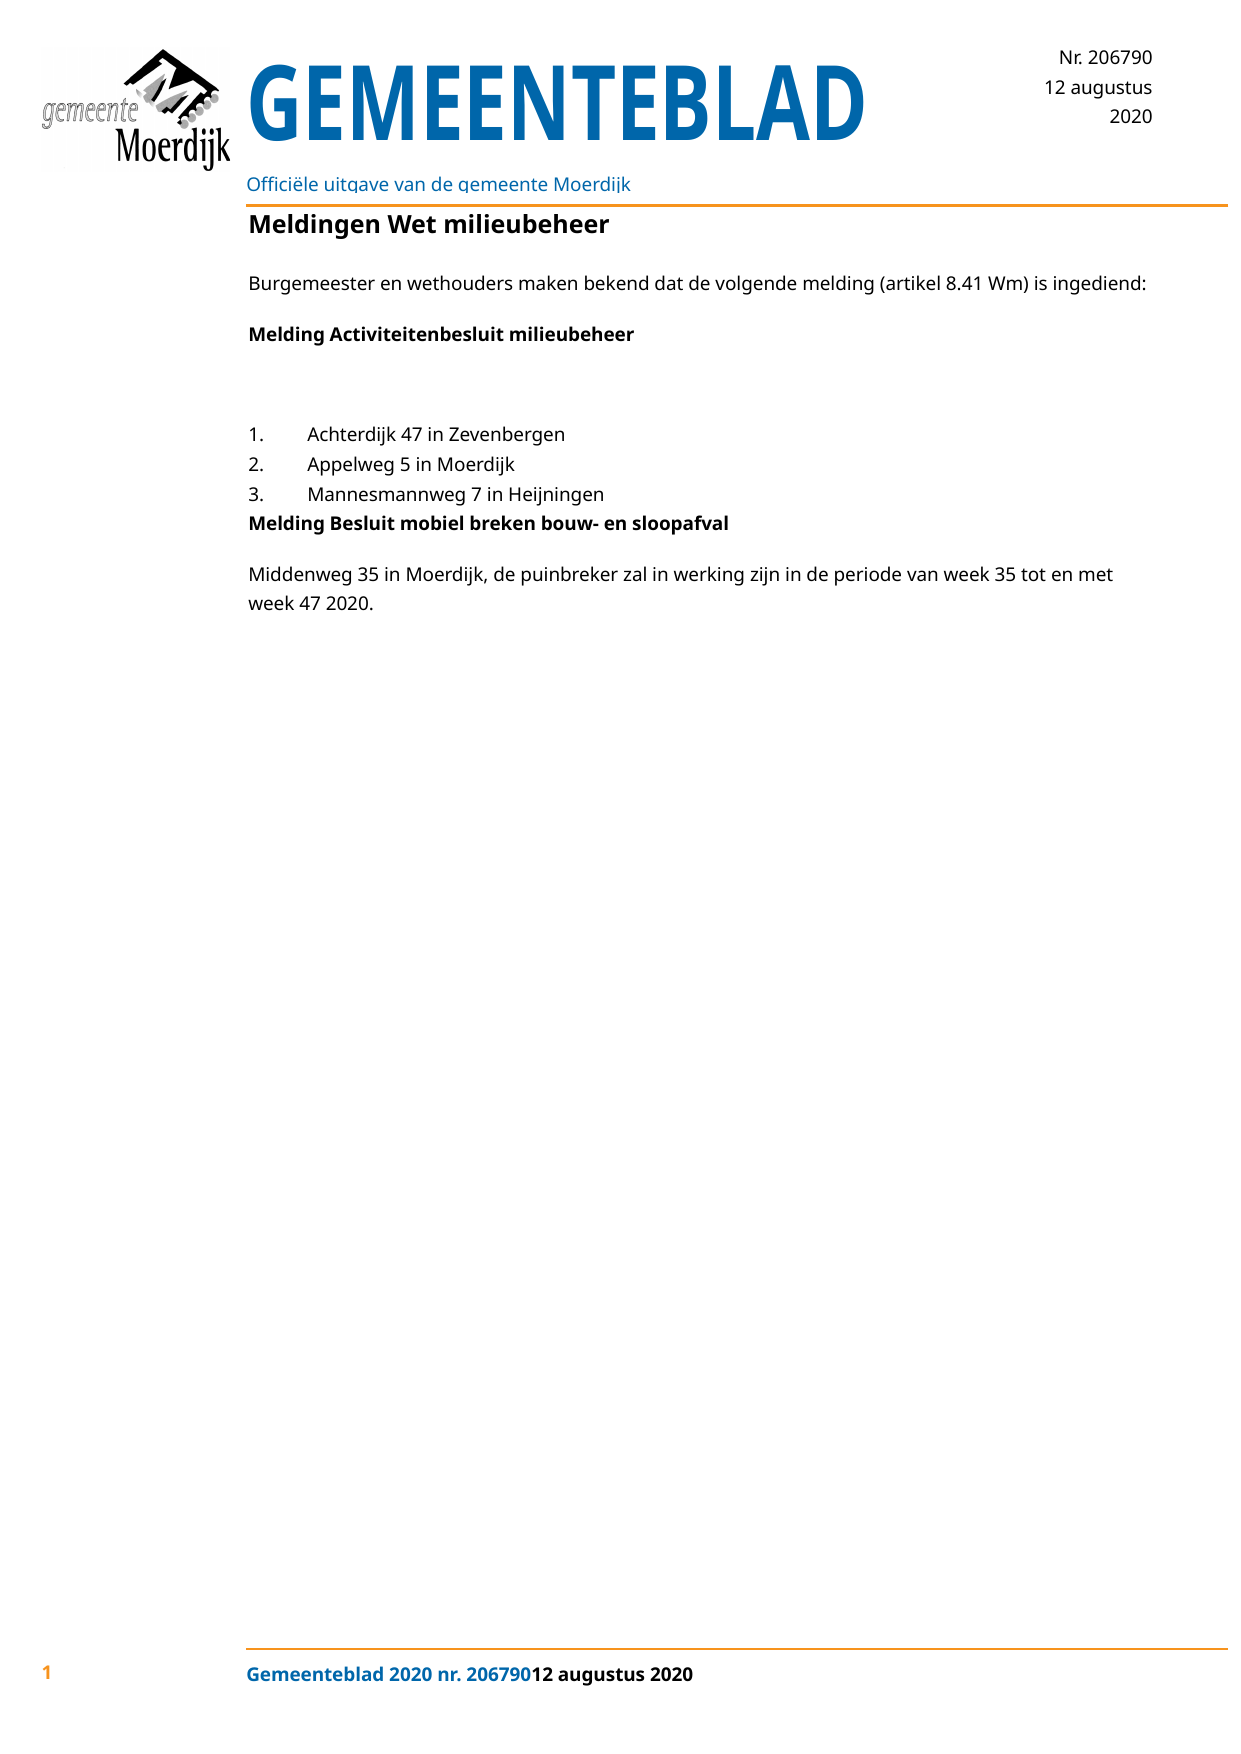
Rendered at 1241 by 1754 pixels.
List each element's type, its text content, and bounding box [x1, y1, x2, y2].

text Melding Besluit mobiel breken bouw- en sloopafval [248, 510, 1152, 536]
list Appelweg 5 in Moerdijk [248, 451, 1152, 477]
list Achterdijk 47 in Zevenbergen [248, 422, 1152, 447]
picture [41, 47, 231, 172]
text Middenweg 35 in Moerdijk, de puinbreker zal in werking zijn in de periode van week 35 tot en met week 47 2020. [248, 561, 1152, 616]
list Mannesmannweg 7 in Heijningen [248, 481, 1152, 506]
text Burgemeester en wethouders maken bekend dat de volgende melding (artikel 8.41 Wm) is ingediend: [248, 270, 1152, 296]
text Meldingen Wet milieubeheer [248, 207, 1152, 241]
text Melding Activiteitenbesluit milieubeheer [248, 321, 1152, 346]
